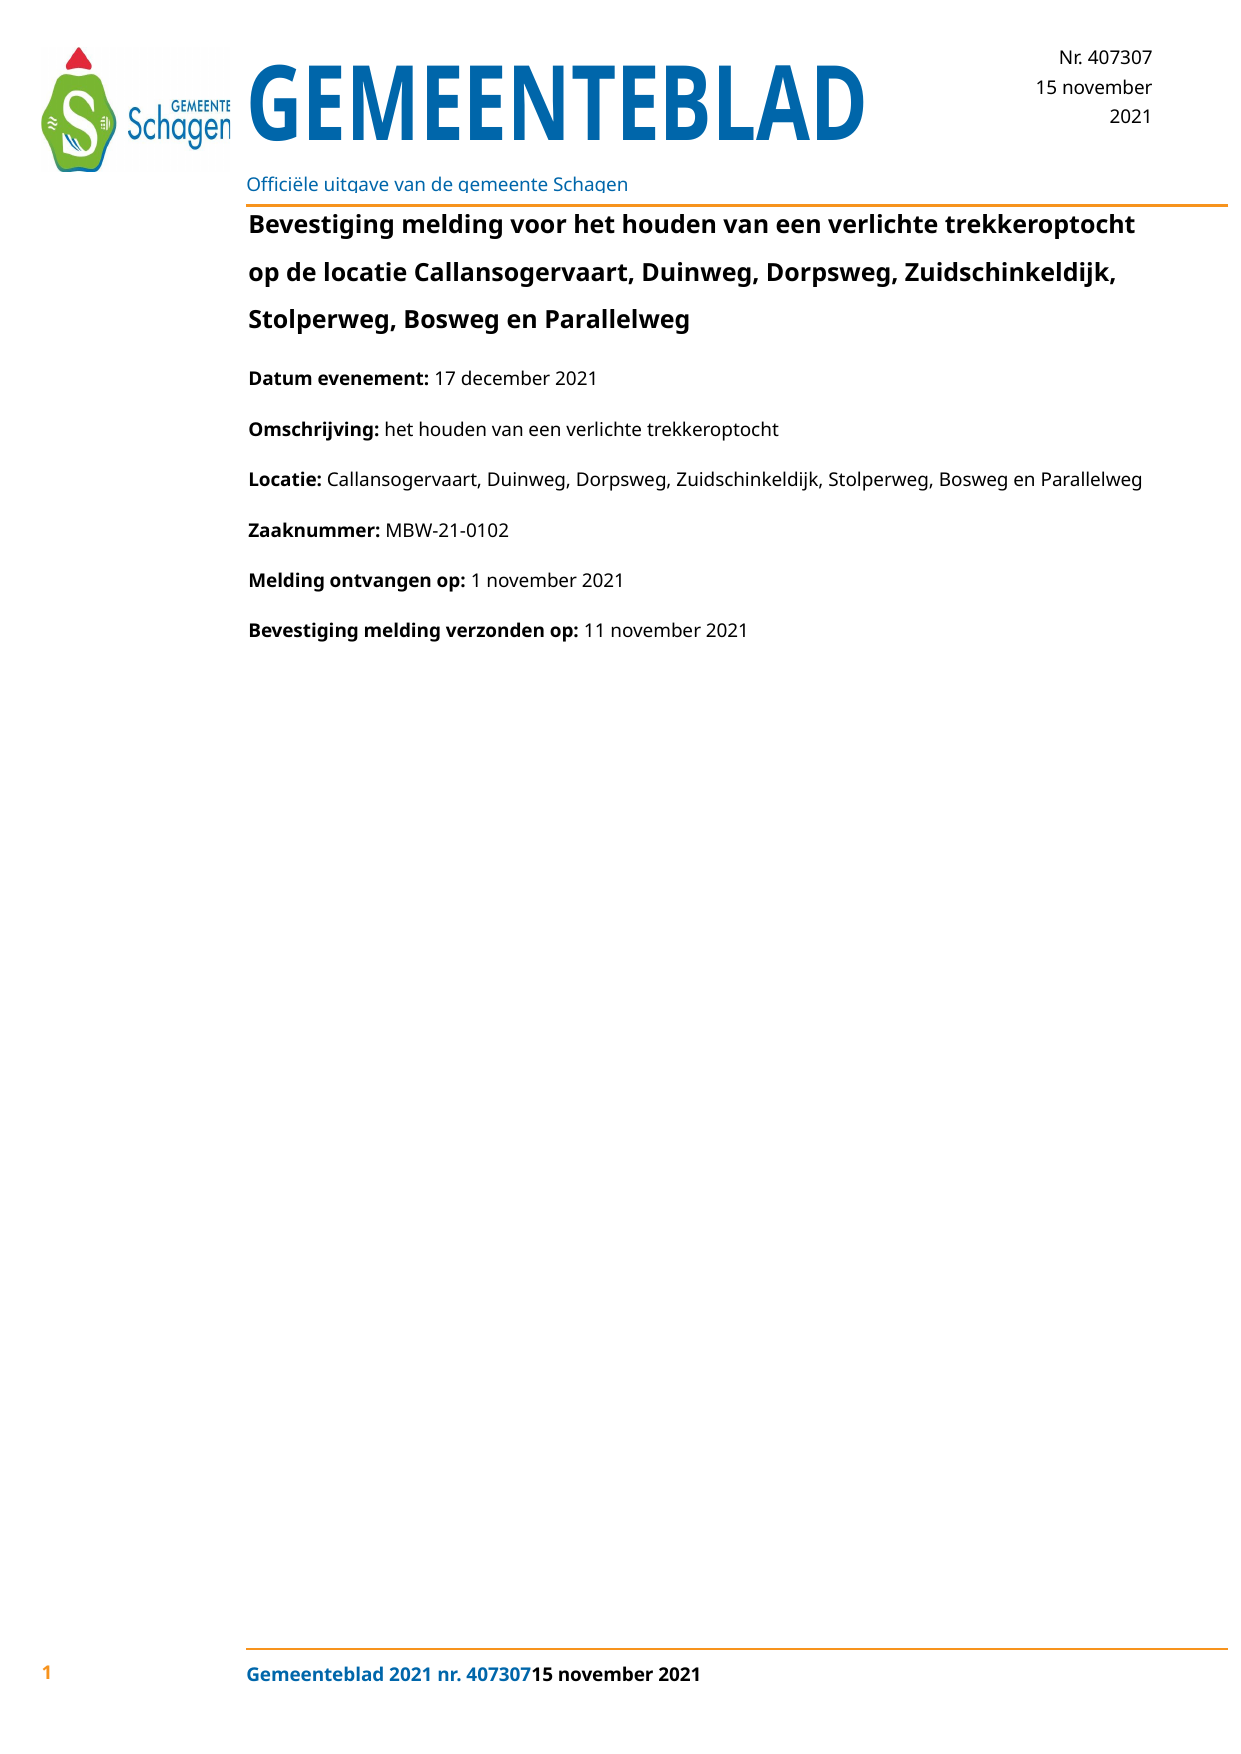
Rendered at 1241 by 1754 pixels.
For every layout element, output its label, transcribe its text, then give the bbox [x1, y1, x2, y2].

text Bevestiging melding voor het houden van een verlichte trekkeroptocht op de locatie Callansogervaart, Duinweg, Dorpsweg, Zuidschinkeldijk, Stolperweg, Bosweg en Parallelweg [248, 207, 1152, 336]
text Datum evenement: 17 december 2021 [248, 366, 1152, 391]
text Zaaknummer: MBW-21-0102 [248, 517, 1152, 542]
text Omschrijving: het houden van een verlichte trekkeroptocht [248, 416, 1152, 442]
text Locatie: Callansogervaart, Duinweg, Dorpsweg, Zuidschinkeldijk, Stolperweg, Bosweg en Parallelweg [248, 466, 1152, 492]
text Bevestiging melding verzonden op: 11 november 2021 [248, 618, 1152, 643]
picture [41, 47, 231, 172]
text Melding ontvangen op: 1 november 2021 [248, 567, 1152, 593]
